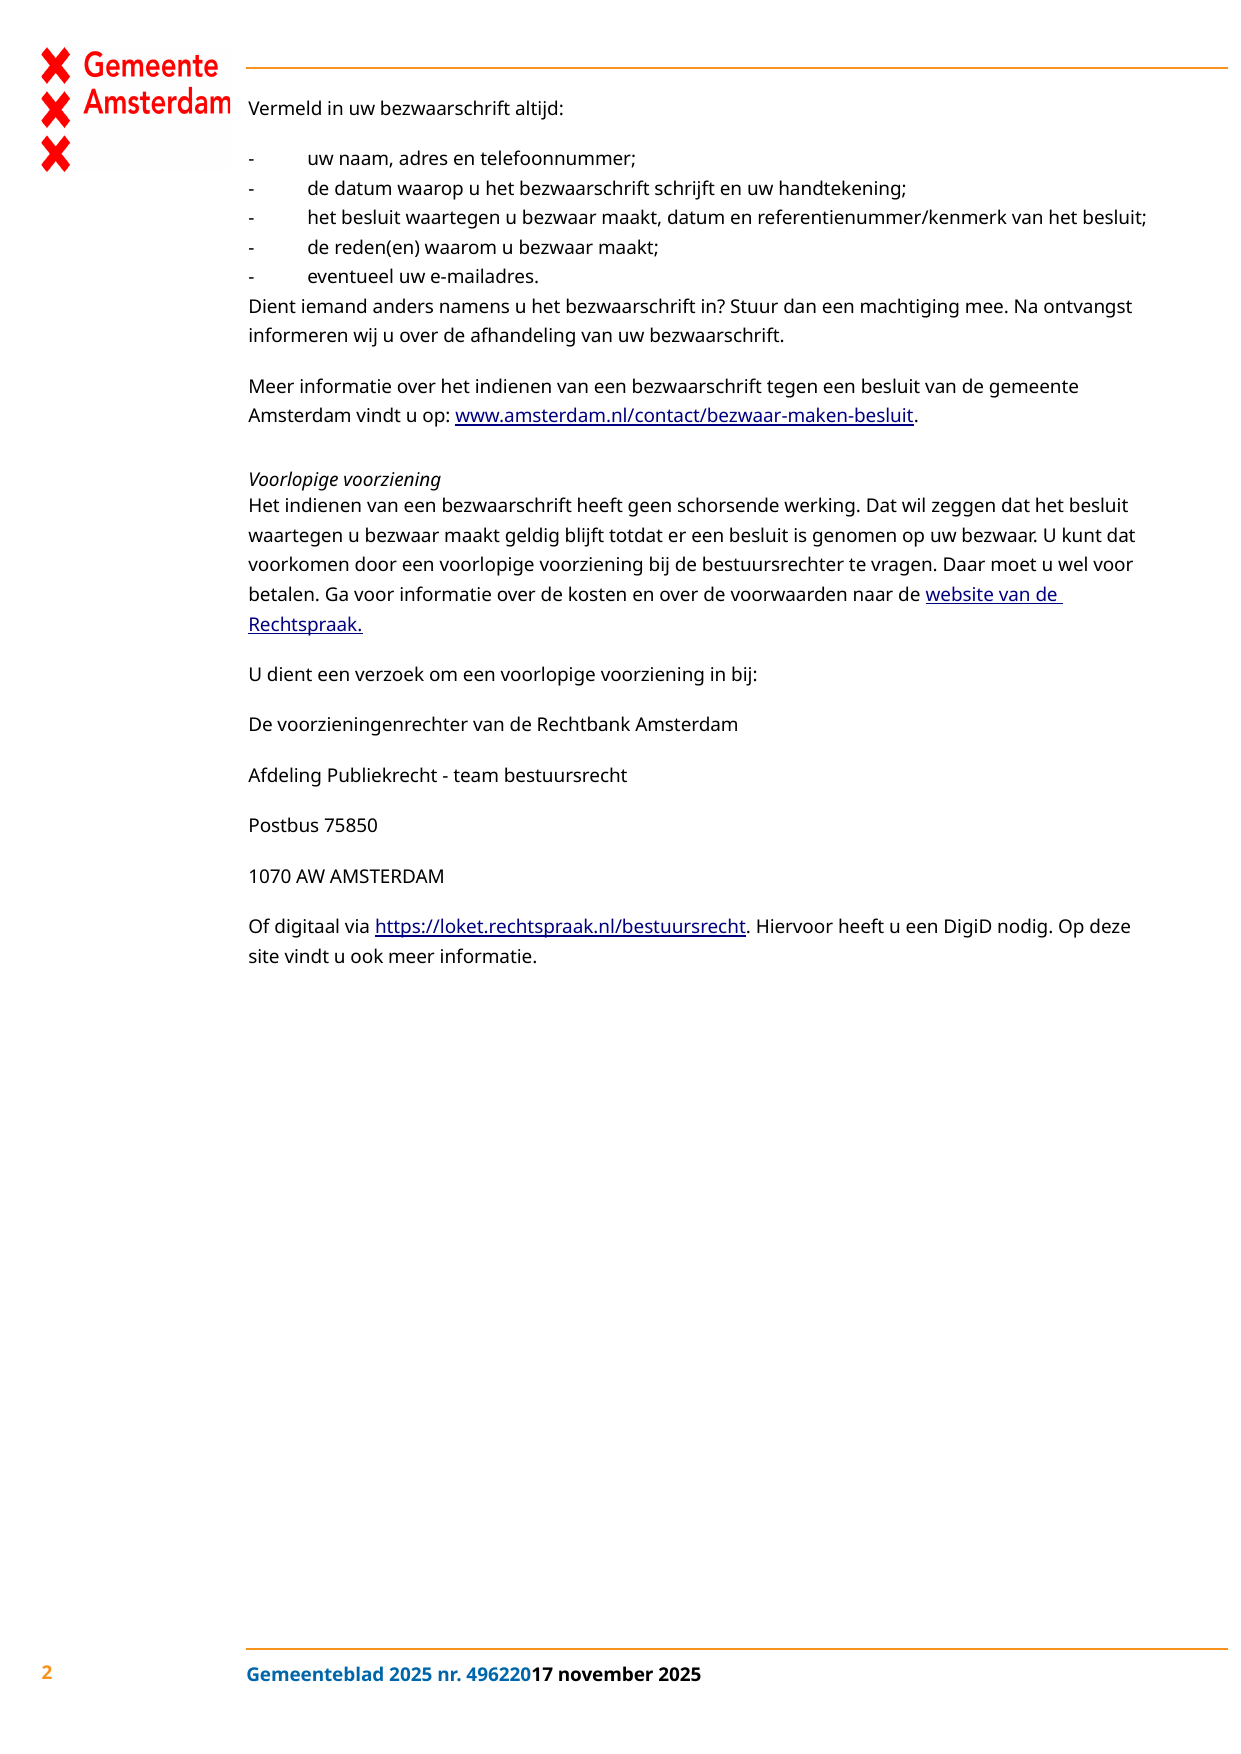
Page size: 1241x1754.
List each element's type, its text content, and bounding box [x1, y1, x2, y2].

text 1070 AW AMSTERDAM [248, 863, 1152, 888]
list de datum waarop u het bezwaarschrift schrijft en uw handtekening; [248, 175, 1152, 201]
list uw naam, adres en telefoonnummer; [248, 145, 1152, 171]
text U dient een verzoek om een voorlopige voorziening in bij: [248, 661, 1152, 687]
text Afdeling Publiekrecht - team bestuursrecht [248, 762, 1152, 788]
picture [41, 47, 231, 172]
text Voorlopige voorziening [248, 467, 1152, 492]
text Of digitaal via https://loket.rechtspraak.nl/bestuursrecht. Hiervoor heeft u een DigiD nodig. Op deze site vindt u ook meer informatie. [248, 913, 1152, 968]
text De voorzieningenrechter van de Rechtbank Amsterdam [248, 712, 1152, 737]
text Het indienen van een bezwaarschrift heeft geen schorsende werking. Dat wil zeggen dat het besluit waartegen u bezwaar maakt geldig blijft totdat er een besluit is genomen op uw bezwaar. U kunt dat voorkomen door een voorlopige voorziening bij de bestuursrechter te vragen. Daar moet u wel voor betalen. Ga voor informatie over de kosten en over de voorwaarden naar de website van de Rechtspraak. [248, 492, 1152, 636]
text Vermeld in uw bezwaarschrift altijd: [248, 95, 1152, 121]
list eventueel uw e-mailadres. [248, 263, 1152, 289]
list het besluit waartegen u bezwaar maakt, datum en referentienummer/kenmerk van het besluit; [248, 204, 1152, 230]
text Postbus 75850 [248, 812, 1152, 838]
text Dient iemand anders namens u het bezwaarschrift in? Stuur dan een machtiging mee. Na ontvangst informeren wij u over de afhandeling van uw bezwaarschrift. [248, 293, 1152, 348]
text Meer informatie over het indienen van een bezwaarschrift tegen een besluit van de gemeente Amsterdam vindt u op: www.amsterdam.nl/contact/bezwaar-maken-besluit. [248, 373, 1152, 428]
list de reden(en) waarom u bezwaar maakt; [248, 234, 1152, 260]
